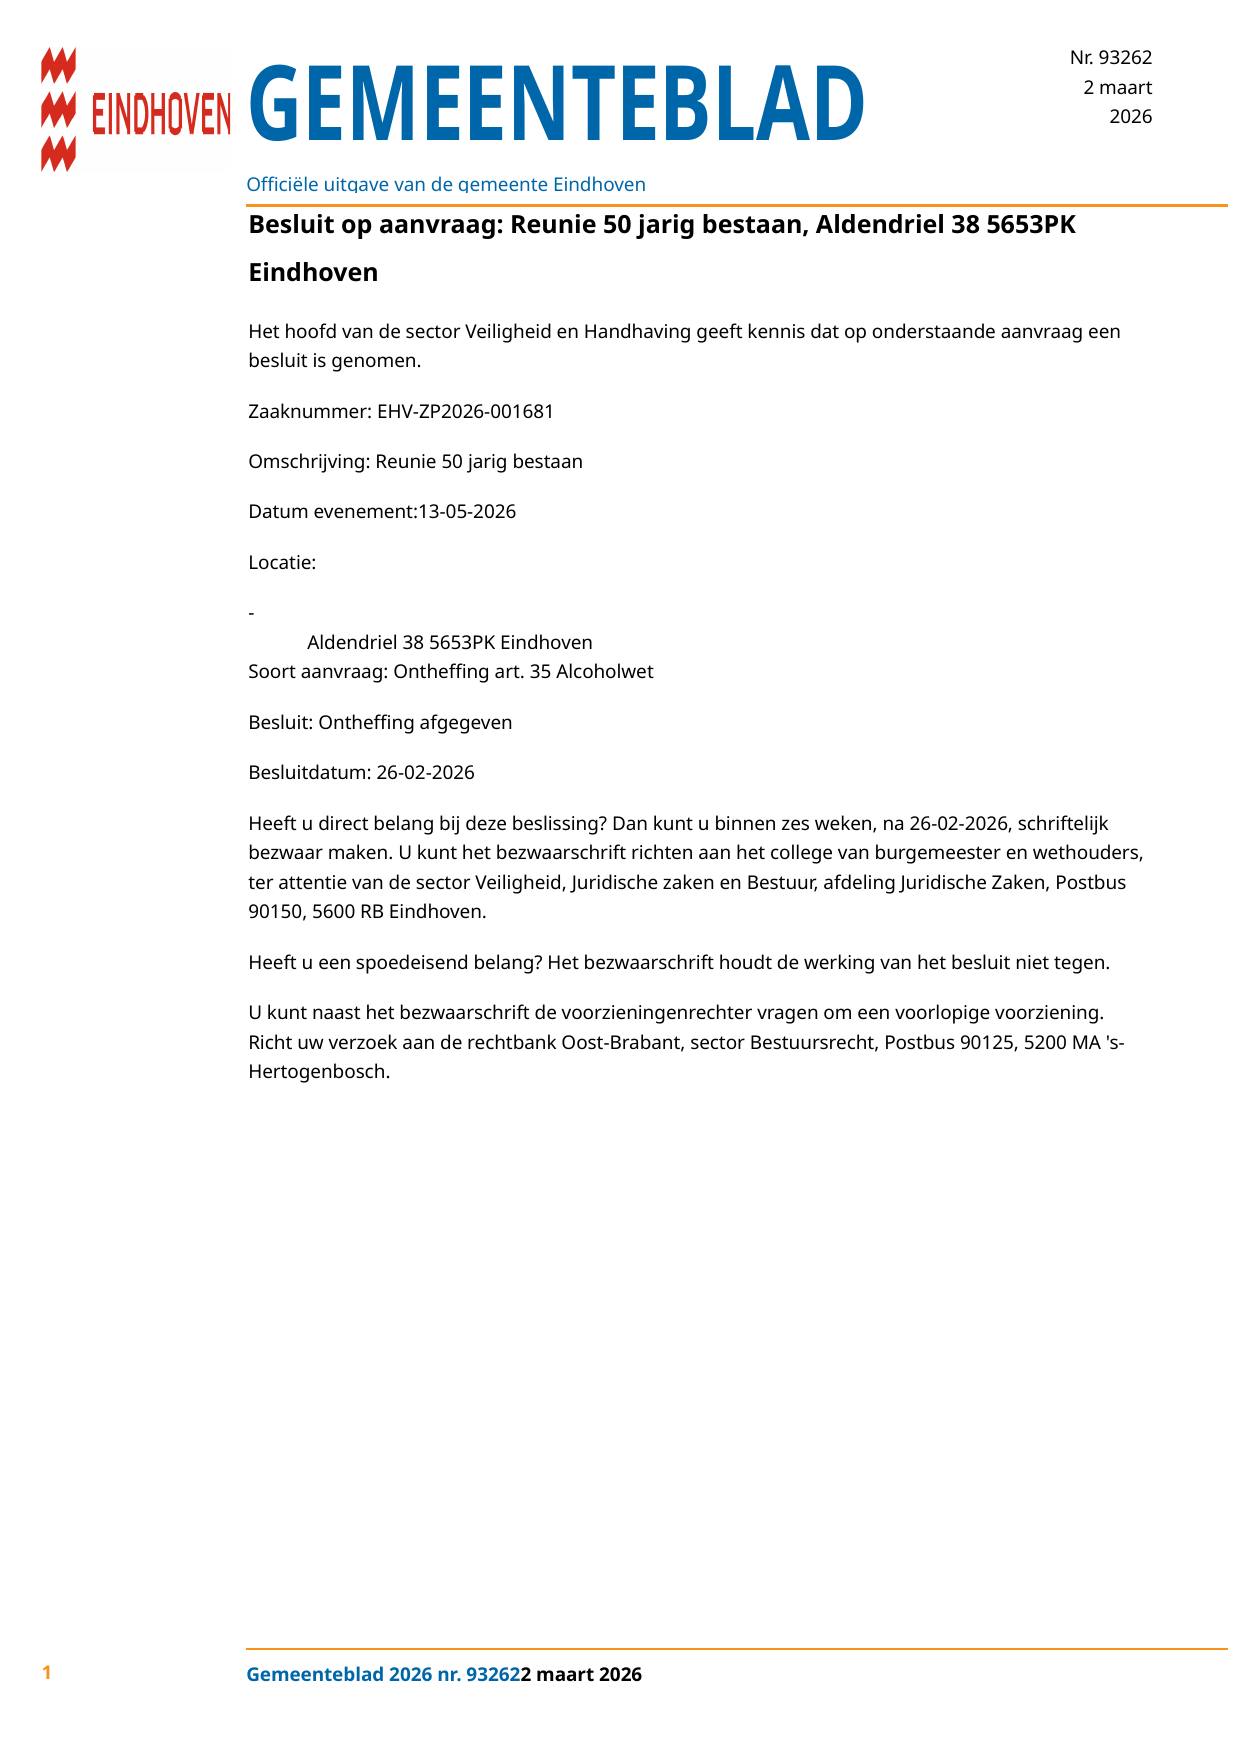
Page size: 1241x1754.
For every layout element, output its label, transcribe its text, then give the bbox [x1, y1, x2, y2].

text Besluit op aanvraag: Reunie 50 jarig bestaan, Aldendriel 38 5653PK Eindhoven [248, 207, 1152, 288]
text Soort aanvraag: Ontheffing art. 35 Alcoholwet [248, 659, 1152, 684]
text Het hoofd van de sector Veiligheid en Handhaving geeft kennis dat op onderstaande aanvraag een besluit is genomen. [248, 318, 1152, 373]
text Omschrijving: Reunie 50 jarig bestaan [248, 448, 1152, 474]
text Zaaknummer: EHV-ZP2026-001681 [248, 398, 1152, 424]
text Besluitdatum: 26-02-2026 [248, 759, 1152, 785]
text Datum evenement:13-05-2026 [248, 499, 1152, 524]
text Locatie: [248, 549, 1152, 575]
text Heeft u een spoedeisend belang? Het bezwaarschrift houdt de werking van het besluit niet tegen. [248, 949, 1152, 975]
picture [41, 47, 231, 172]
text Heeft u direct belang bij deze beslissing? Dan kunt u binnen zes weken, na 26-02-2026, schriftelijk bezwaar maken. U kunt het bezwaarschrift richten aan het college van burgemeester en wethouders, ter attentie van de sector Veiligheid, Juridische zaken en Bestuur, afdeling Juridische Zaken, Postbus 90150, 5600 RB Eindhoven. [248, 810, 1152, 924]
text U kunt naast het bezwaarschrift de voorzieningenrechter vragen om een voorlopige voorziening. Richt uw verzoek aan de rechtbank Oost-Brabant, sector Bestuursrecht, Postbus 90125, 5200 MA 's-Hertogenbosch. [248, 999, 1152, 1084]
list Aldendriel 38 5653PK Eindhoven [248, 629, 1152, 655]
text Besluit: Ontheffing afgegeven [248, 709, 1152, 735]
